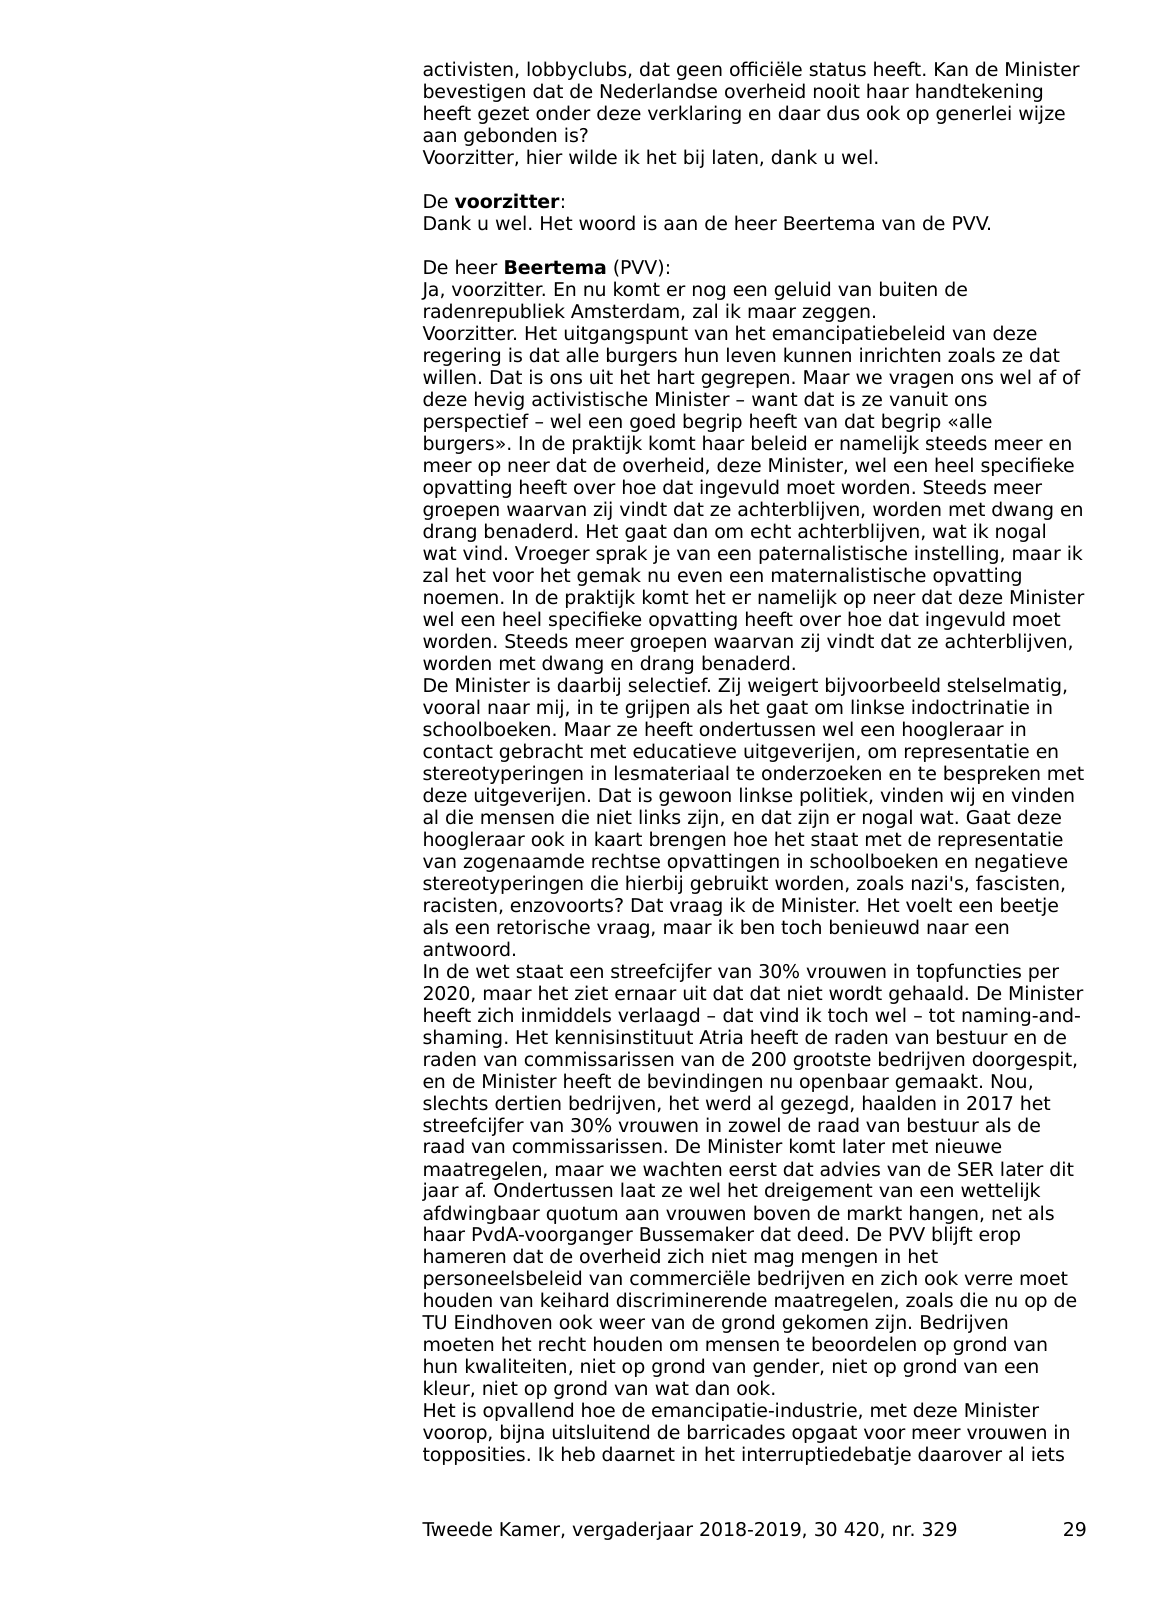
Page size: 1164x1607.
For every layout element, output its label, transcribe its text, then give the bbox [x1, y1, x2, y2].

text De heer Beertema (PVV): [422, 257, 1087, 279]
text Dank u wel. Het woord is aan de heer Beertema van de PVV. [422, 213, 1087, 235]
text Ja, voorzitter. En nu komt er nog een geluid van buiten de radenrepubliek Amsterdam, zal ik maar zeggen. [422, 279, 1087, 323]
text De voorzitter: [422, 191, 1087, 213]
text De Minister is daarbij selectief. Zij weigert bijvoorbeeld stelselmatig, vooral naar mij, in te grijpen als het gaat om linkse indoctrinatie in schoolboeken. Maar ze heeft ondertussen wel een hoogleraar in contact gebracht met educatieve uitgeverijen, om representatie en stereotyperingen in lesmateriaal te onderzoeken en te bespreken met deze uitgeverijen. Dat is gewoon linkse politiek, vinden wij en vinden al die mensen die niet links zijn, en dat zijn er nogal wat. Gaat deze hoogleraar ook in kaart brengen hoe het staat met de representatie van zogenaamde rechtse opvattingen in schoolboeken en negatieve stereotyperingen die hierbij gebruikt worden, zoals nazi's, fascisten, racisten, enzovoorts? Dat vraag ik de Minister. Het voelt een beetje als een retorische vraag, maar ik ben toch benieuwd naar een antwoord. [422, 675, 1087, 961]
text Voorzitter. Het uitgangspunt van het emancipatiebeleid van deze regering is dat alle burgers hun leven kunnen inrichten zoals ze dat willen. Dat is ons uit het hart gegrepen. Maar we vragen ons wel af of deze hevig activistische Minister – want dat is ze vanuit ons perspectief – wel een goed begrip heeft van dat begrip «alle burgers». In de praktijk komt haar beleid er namelijk steeds meer en meer op neer dat de overheid, deze Minister, wel een heel specifieke opvatting heeft over hoe dat ingevuld moet worden. Steeds meer groepen waarvan zij vindt dat ze achterblijven, worden met dwang en drang benaderd. Het gaat dan om echt achterblijven, wat ik nogal wat vind. Vroeger sprak je van een paternalistische instelling, maar ik zal het voor het gemak nu even een maternalistische opvatting noemen. In de praktijk komt het er namelijk op neer dat deze Minister wel een heel specifieke opvatting heeft over hoe dat ingevuld moet worden. Steeds meer groepen waarvan zij vindt dat ze achterblijven, worden met dwang en drang benaderd. [422, 323, 1087, 675]
text Het is opvallend hoe de emancipatie-industrie, met deze Minister voorop, bijna uitsluitend de barricades opgaat voor meer vrouwen in topposities. Ik heb daarnet in het interruptiedebatje daarover al iets [422, 1400, 1087, 1466]
text In de wet staat een streefcijfer van 30% vrouwen in topfuncties per 2020, maar het ziet ernaar uit dat dat niet wordt gehaald. De Minister heeft zich inmiddels verlaagd – dat vind ik toch wel – tot naming-and-shaming. Het kennisinstituut Atria heeft de raden van bestuur en de raden van commissarissen van de 200 grootste bedrijven doorgespit, en de Minister heeft de bevindingen nu openbaar gemaakt. Nou, slechts dertien bedrijven, het werd al gezegd, haalden in 2017 het streefcijfer van 30% vrouwen in zowel de raad van bestuur als de raad van commissarissen. De Minister komt later met nieuwe maatregelen, maar we wachten eerst dat advies van de SER later dit jaar af. Ondertussen laat ze wel het dreigement van een wettelijk afdwingbaar quotum aan vrouwen boven de markt hangen, net als haar PvdA-voorganger Bussemaker dat deed. De PVV blijft erop hameren dat de overheid zich niet mag mengen in het personeelsbeleid van commerciële bedrijven en zich ook verre moet houden van keihard discriminerende maatregelen, zoals die nu op de TU Eindhoven ook weer van de grond gekomen zijn. Bedrijven moeten het recht houden om mensen te beoordelen op grond van hun kwaliteiten, niet op grond van gender, niet op grond van een kleur, niet op grond van wat dan ook. [422, 961, 1087, 1400]
text activisten, lobbyclubs, dat geen officiële status heeft. Kan de Minister bevestigen dat de Nederlandse overheid nooit haar handtekening heeft gezet onder deze verklaring en daar dus ook op generlei wijze aan gebonden is? [422, 59, 1087, 147]
text Voorzitter, hier wilde ik het bij laten, dank u wel. [422, 147, 1087, 169]
